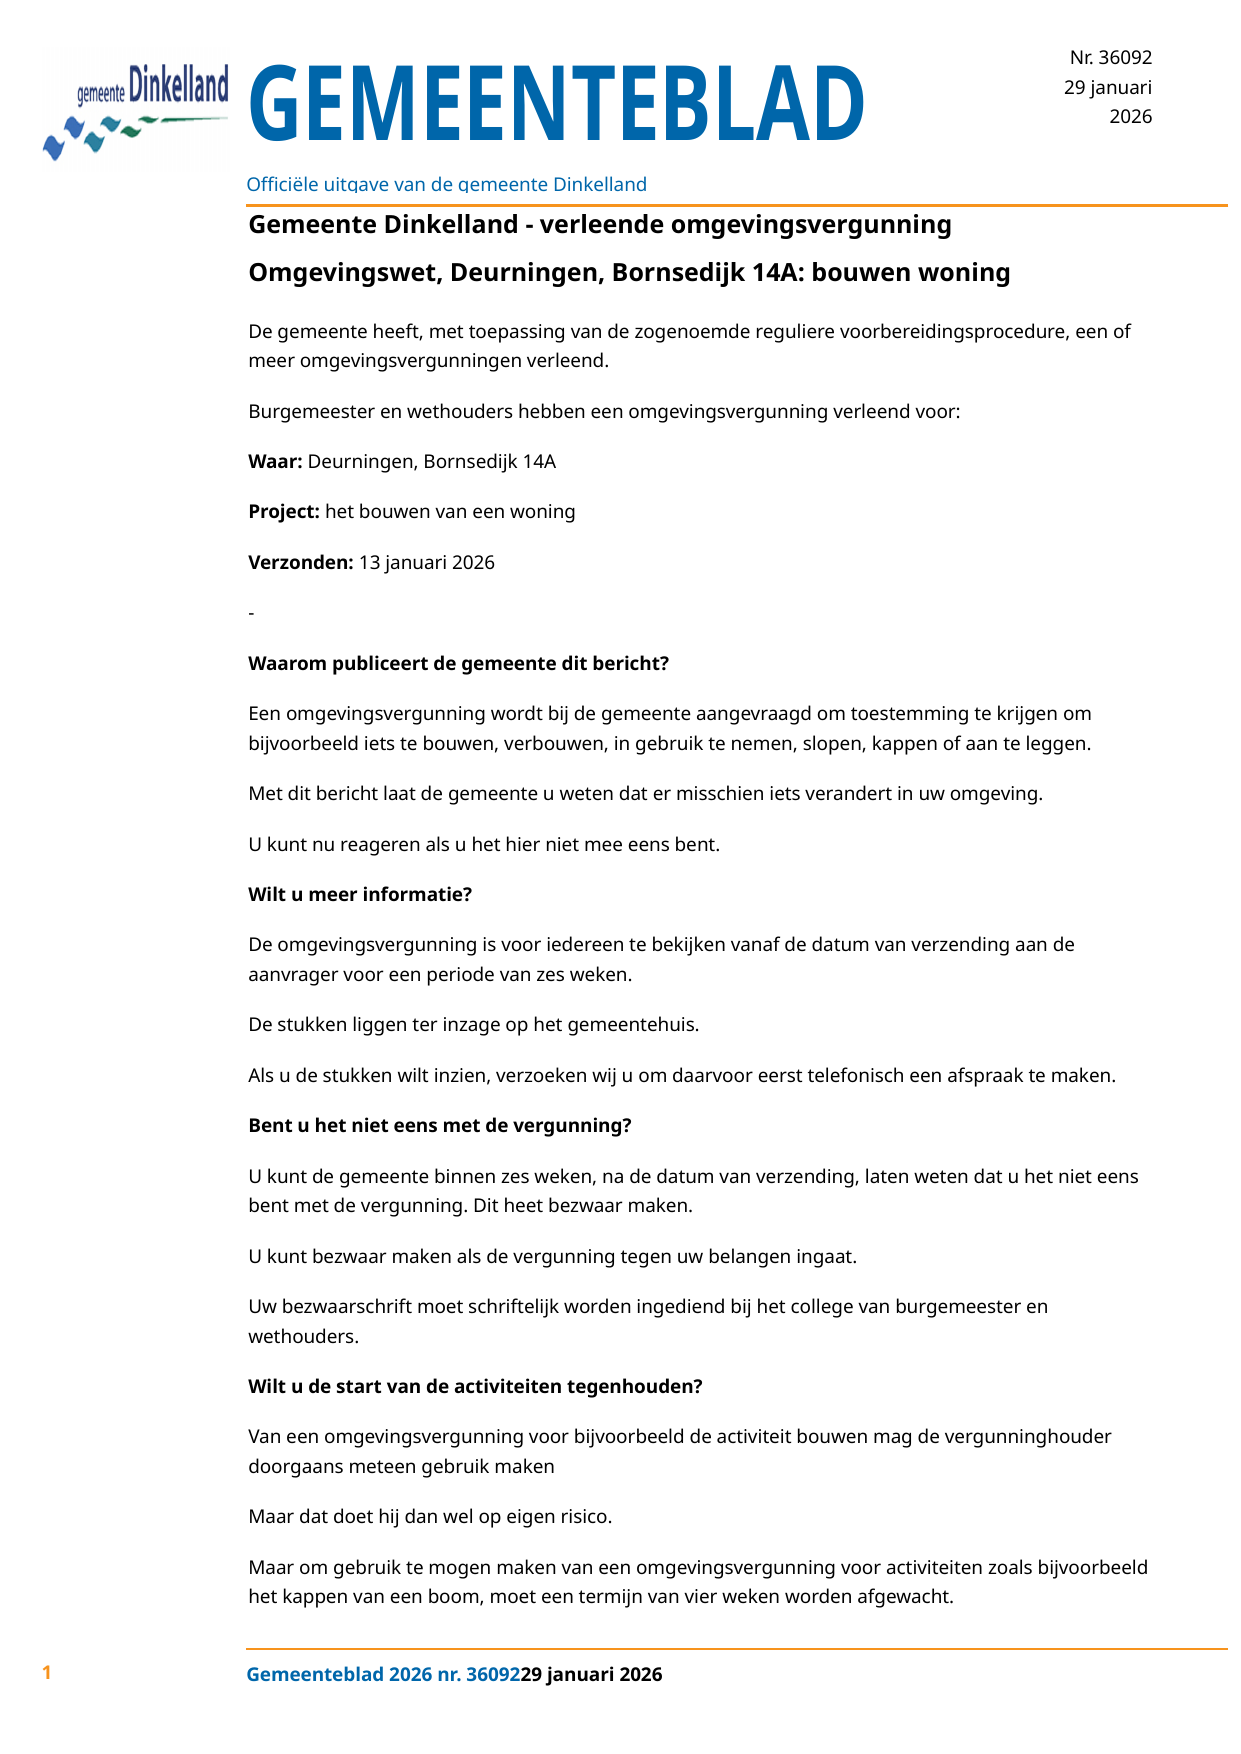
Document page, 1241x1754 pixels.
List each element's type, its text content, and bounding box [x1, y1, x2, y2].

text De omgevingsvergunning is voor iedereen te bekijken vanaf de datum van verzending aan de aanvrager voor een periode van zes weken. [248, 932, 1152, 987]
text Gemeente Dinkelland - verleende omgevingsvergunning Omgevingswet, Deurningen, Bornsedijk 14A: bouwen woning [248, 207, 1152, 288]
text Wilt u de start van de activiteiten tegenhouden? [248, 1373, 1152, 1399]
text De stukken liggen ter inzage op het gemeentehuis. [248, 1012, 1152, 1037]
text Verzonden: 13 januari 2026 [248, 549, 1152, 575]
text U kunt de gemeente binnen zes weken, na de datum van verzending, laten weten dat u het niet eens bent met de vergunning. Dit heet bezwaar maken. [248, 1163, 1152, 1218]
text - [248, 599, 1152, 625]
text U kunt bezwaar maken als de vergunning tegen uw belangen ingaat. [248, 1243, 1152, 1269]
text Van een omgevingsvergunning voor bijvoorbeeld de activiteit bouwen mag de vergunninghouder doorgaans meteen gebruik maken [248, 1424, 1152, 1479]
text U kunt nu reageren als u het hier niet mee eens bent. [248, 831, 1152, 857]
text Maar dat doet hij dan wel op eigen risico. [248, 1504, 1152, 1529]
text Burgemeester en wethouders hebben een omgevingsvergunning verleend voor: [248, 398, 1152, 424]
text Maar om gebruik te mogen maken van een omgevingsvergunning voor activiteiten zoals bijvoorbeeld het kappen van een boom, moet een termijn van vier weken worden afgewacht. [248, 1554, 1152, 1609]
text Wilt u meer informatie? [248, 881, 1152, 907]
text Uw bezwaarschrift moet schriftelijk worden ingediend bij het college van burgemeester en wethouders. [248, 1293, 1152, 1349]
text Als u de stukken wilt inzien, verzoeken wij u om daarvoor eerst telefonisch een afspraak te maken. [248, 1062, 1152, 1088]
text Waarom publiceert de gemeente dit bericht? [248, 650, 1152, 676]
text De gemeente heeft, met toepassing van de zogenoemde reguliere voorbereidingsprocedure, een of meer omgevingsvergunningen verleend. [248, 318, 1152, 373]
text Een omgevingsvergunning wordt bij de gemeente aangevraagd om toestemming te krijgen om bijvoorbeeld iets te bouwen, verbouwen, in gebruik te nemen, slopen, kappen of aan te leggen. [248, 700, 1152, 756]
text Bent u het niet eens met de vergunning? [248, 1112, 1152, 1138]
text Met dit bericht laat de gemeente u weten dat er misschien iets verandert in uw omgeving. [248, 780, 1152, 806]
picture [41, 47, 231, 172]
text Project: het bouwen van een woning [248, 499, 1152, 524]
text Waar: Deurningen, Bornsedijk 14A [248, 448, 1152, 474]
